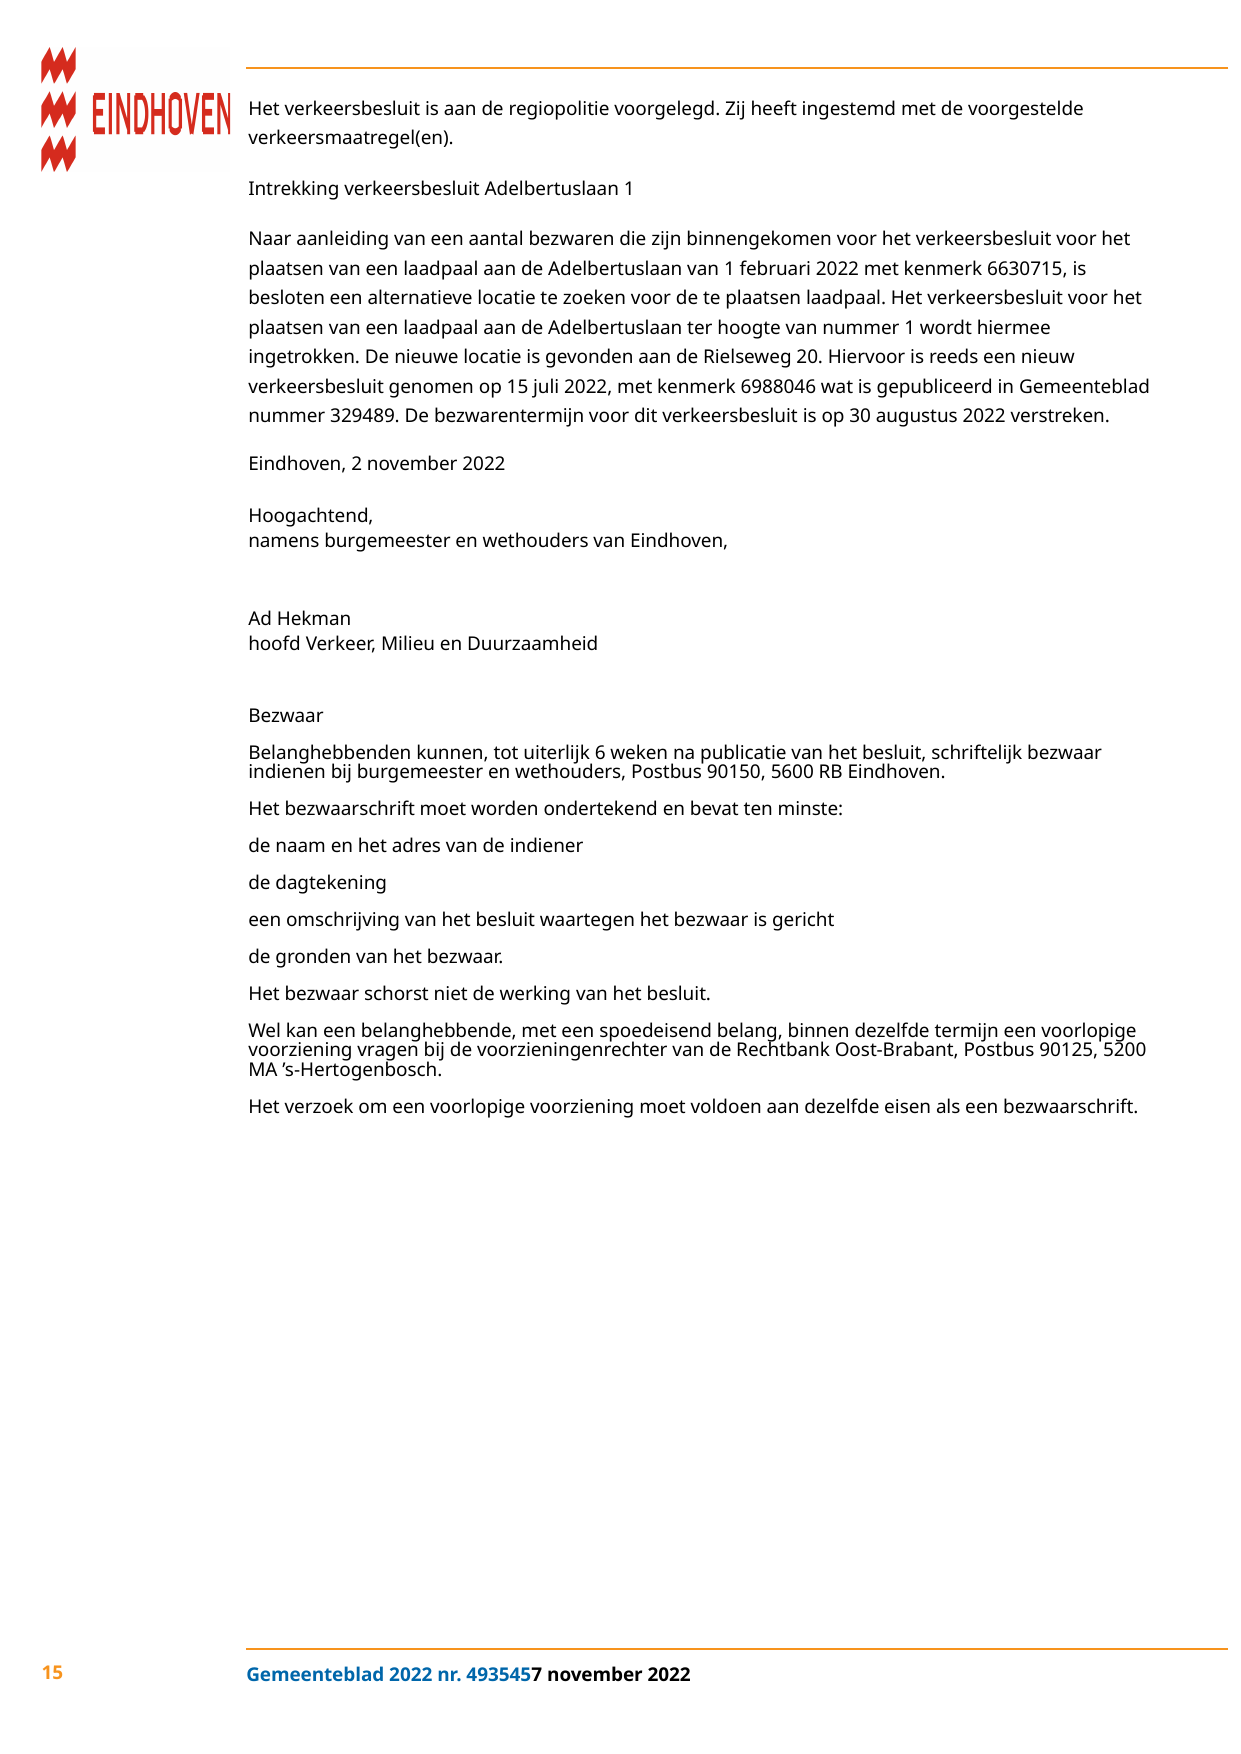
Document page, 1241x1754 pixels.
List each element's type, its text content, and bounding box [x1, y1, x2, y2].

text Naar aanleiding van een aantal bezwaren die zijn binnengekomen voor het verkeersbesluit voor het plaatsen van een laadpaal aan de Adelbertuslaan van 1 februari 2022 met kenmerk 6630715, is besloten een alternatieve locatie te zoeken voor de te plaatsen laadpaal. Het verkeersbesluit voor het plaatsen van een laadpaal aan de Adelbertuslaan ter hoogte van nummer 1 wordt hiermee ingetrokken. De nieuwe locatie is gevonden aan de Rielseweg 20. Hiervoor is reeds een nieuw verkeersbesluit genomen op 15 juli 2022, met kenmerk 6988046 wat is gepubliceerd in Gemeenteblad nummer 329489. De bezwarentermijn voor dit verkeersbesluit is op 30 augustus 2022 verstreken. [248, 225, 1152, 428]
picture [41, 47, 231, 172]
text hoofd Verkeer, Milieu en Duurzaamheid [248, 631, 1152, 656]
text Het bezwaar schorst niet de werking van het besluit. [248, 985, 1152, 1004]
text Het verzoek om een voorlopige voorziening moet voldoen aan dezelfde eisen als een bezwaarschrift. [248, 1098, 1152, 1117]
text Ad Hekman [248, 605, 1152, 631]
text de naam en het adres van de indiener [248, 837, 1152, 856]
text Bezwaar [248, 707, 1152, 726]
text de gronden van het bezwaar. [248, 948, 1152, 967]
text Het bezwaarschrift moet worden ondertekend en bevat ten minste: [248, 800, 1152, 819]
text namens burgemeester en wethouders van Eindhoven, [248, 528, 1152, 553]
text Het verkeersbesluit is aan de regiopolitie voorgelegd. Zij heeft ingestemd met de voorgestelde verkeersmaatregel(en). [248, 95, 1152, 150]
text Eindhoven, 2 november 2022 [248, 451, 1152, 476]
text Belanghebbenden kunnen, tot uiterlijk 6 weken na publicatie van het besluit, schriftelijk bezwaar indienen bij burgemeester en wethouders, Postbus 90150, 5600 RB Eindhoven. [248, 744, 1152, 782]
text een omschrijving van het besluit waartegen het bezwaar is gericht [248, 911, 1152, 930]
text Wel kan een belanghebbende, met een spoedeisend belang, binnen dezelfde termijn een voorlopige voorziening vragen bij de voorzieningenrechter van de Rechtbank Oost-Brabant, Postbus 90125, 5200 MA ’s-Hertogenbosch. [248, 1022, 1152, 1080]
text de dagtekening [248, 874, 1152, 893]
text Intrekking verkeersbesluit Adelbertuslaan 1 [248, 175, 1152, 201]
text Hoogachtend, [248, 502, 1152, 528]
